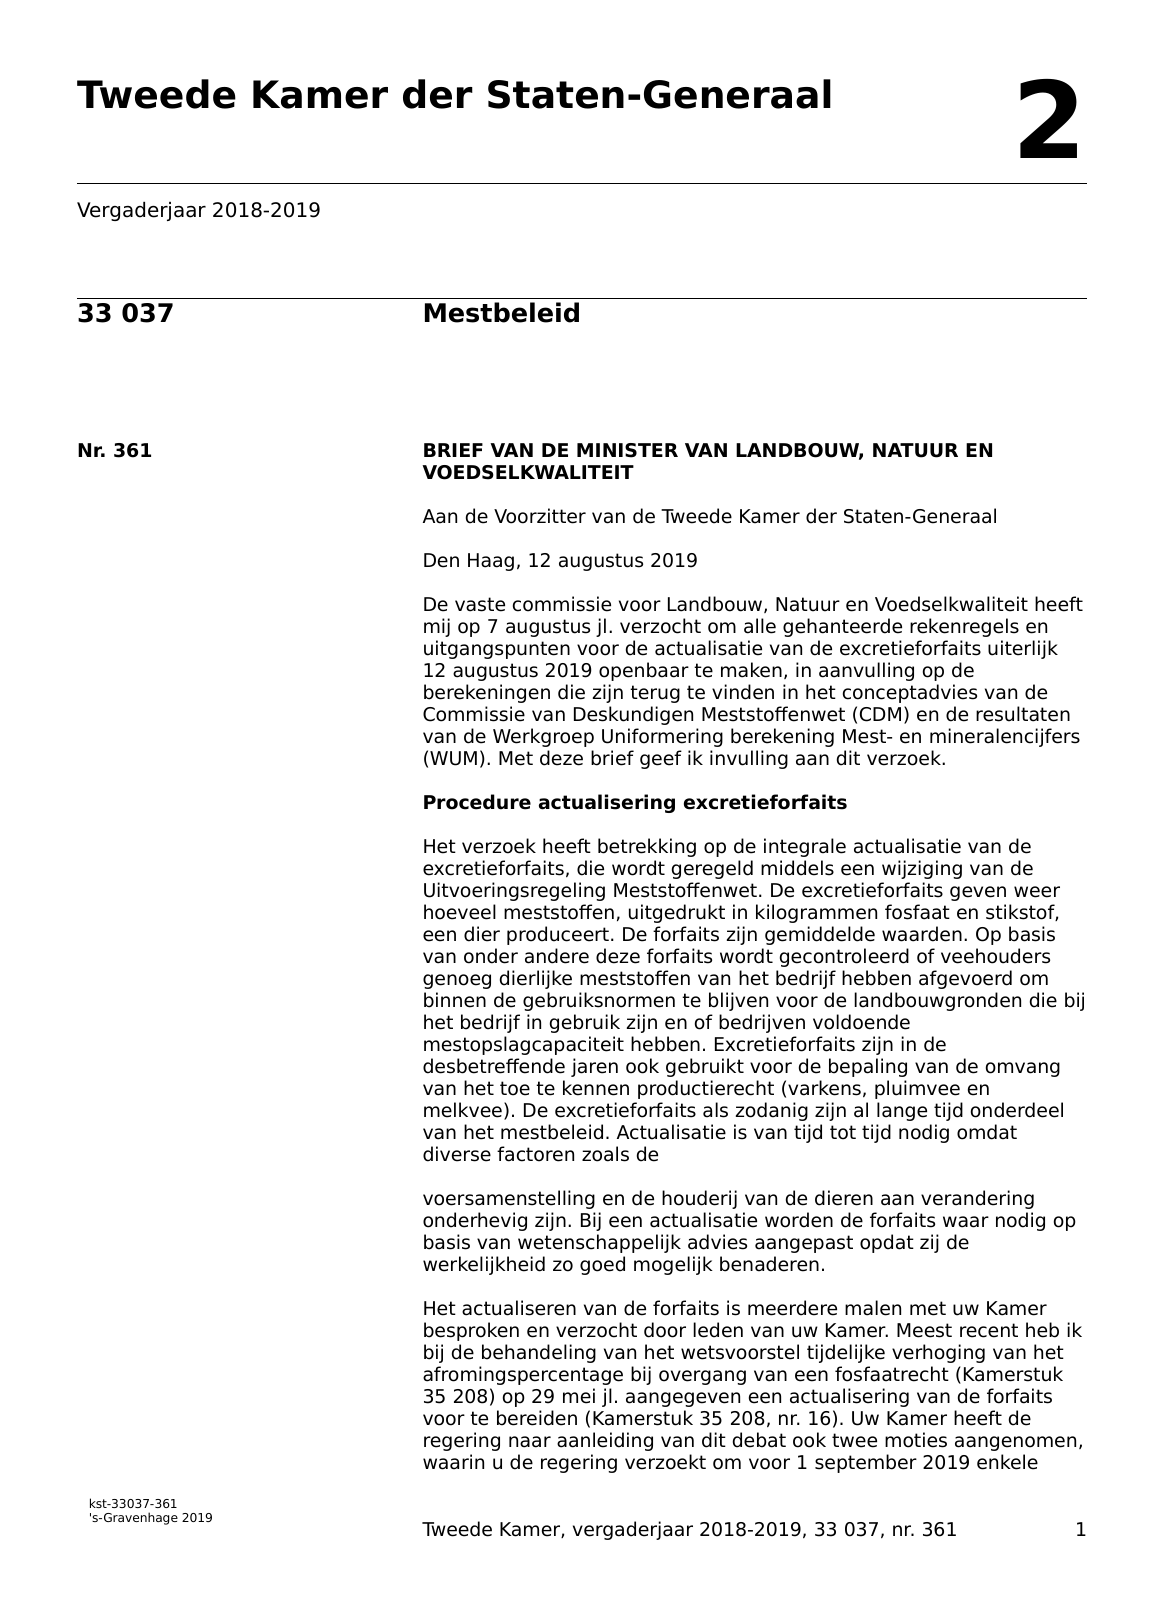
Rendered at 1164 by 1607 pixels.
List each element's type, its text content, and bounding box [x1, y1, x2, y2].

text voersamenstelling en de houderij van de dieren aan verandering onderhevig zijn. Bij een actualisatie worden de forfaits waar nodig op basis van wetenschappelijk advies aangepast opdat zij de werkelijkheid zo goed mogelijk benaderen. [422, 1188, 1087, 1276]
text Den Haag, 12 augustus 2019 [422, 550, 1087, 572]
table_header Tweede Kamer der Staten-Generaal [77, 59, 886, 183]
text De vaste commissie voor Landbouw, Natuur en Voedselkwaliteit heeft mij op 7 augustus jl. verzocht om alle gehanteerde rekenregels en uitgangspunten voor de actualisatie van de excretieforfaits uiterlijk 12 augustus 2019 openbaar te maken, in aanvulling op de berekeningen die zijn terug te vinden in het conceptadvies van de Commissie van Deskundigen Meststoffenwet (CDM) en de resultaten van de Werkgroep Uniformering berekening Mest- en mineralencijfers (WUM). Met deze brief geef ik invulling aan dit verzoek. [422, 594, 1087, 770]
subtitle 33 037 Mestbeleid [77, 299, 1087, 329]
table_header 2 [886, 59, 1087, 183]
text Het verzoek heeft betrekking op de integrale actualisatie van de excretieforfaits, die wordt geregeld middels een wijziging van de Uitvoeringsregeling Meststoffenwet. De excretieforfaits geven weer hoeveel meststoffen, uitgedrukt in kilogrammen fosfaat en stikstof, een dier produceert. De forfaits zijn gemiddelde waarden. Op basis van onder andere deze forfaits wordt gecontroleerd of veehouders genoeg dierlijke meststoffen van het bedrijf hebben afgevoerd om binnen de gebruiksnormen te blijven voor de landbouwgronden die bij het bedrijf in gebruik zijn en of bedrijven voldoende mestopslagcapaciteit hebben. Excretieforfaits zijn in de desbetreffende jaren ook gebruikt voor de bepaling van de omvang van het toe te kennen productierecht (varkens, pluimvee en melkvee). De excretieforfaits als zodanig zijn al lange tijd onderdeel van het mestbeleid. Actualisatie is van tijd tot tijd nodig omdat diverse factoren zoals de [422, 836, 1087, 1166]
subtitle Nr. 361 BRIEF VAN DE MINISTER VAN LANDBOUW, NATUUR EN VOEDSELKWALITEIT [77, 440, 1087, 484]
text Het actualiseren van de forfaits is meerdere malen met uw Kamer besproken en verzocht door leden van uw Kamer. Meest recent heb ik bij de behandeling van het wetsvoorstel tijdelijke verhoging van het afromingspercentage bij overgang van een fosfaatrecht (Kamerstuk 35 208) op 29 mei jl. aangegeven een actualisering van de forfaits voor te bereiden (Kamerstuk 35 208, nr. 16). Uw Kamer heeft de regering naar aanleiding van dit debat ook twee moties aangenomen, waarin u de regering verzoekt om voor 1 september 2019 enkele [422, 1298, 1087, 1474]
text kst-33037-361 [88, 1497, 323, 1511]
text 's-Gravenhage 2019 [88, 1511, 323, 1525]
table_cell Vergaderjaar 2018-2019 [77, 184, 1087, 298]
text Aan de Voorzitter van de Tweede Kamer der Staten-Generaal [422, 506, 1087, 528]
subtitle Procedure actualisering excretieforfaits [422, 792, 1087, 814]
